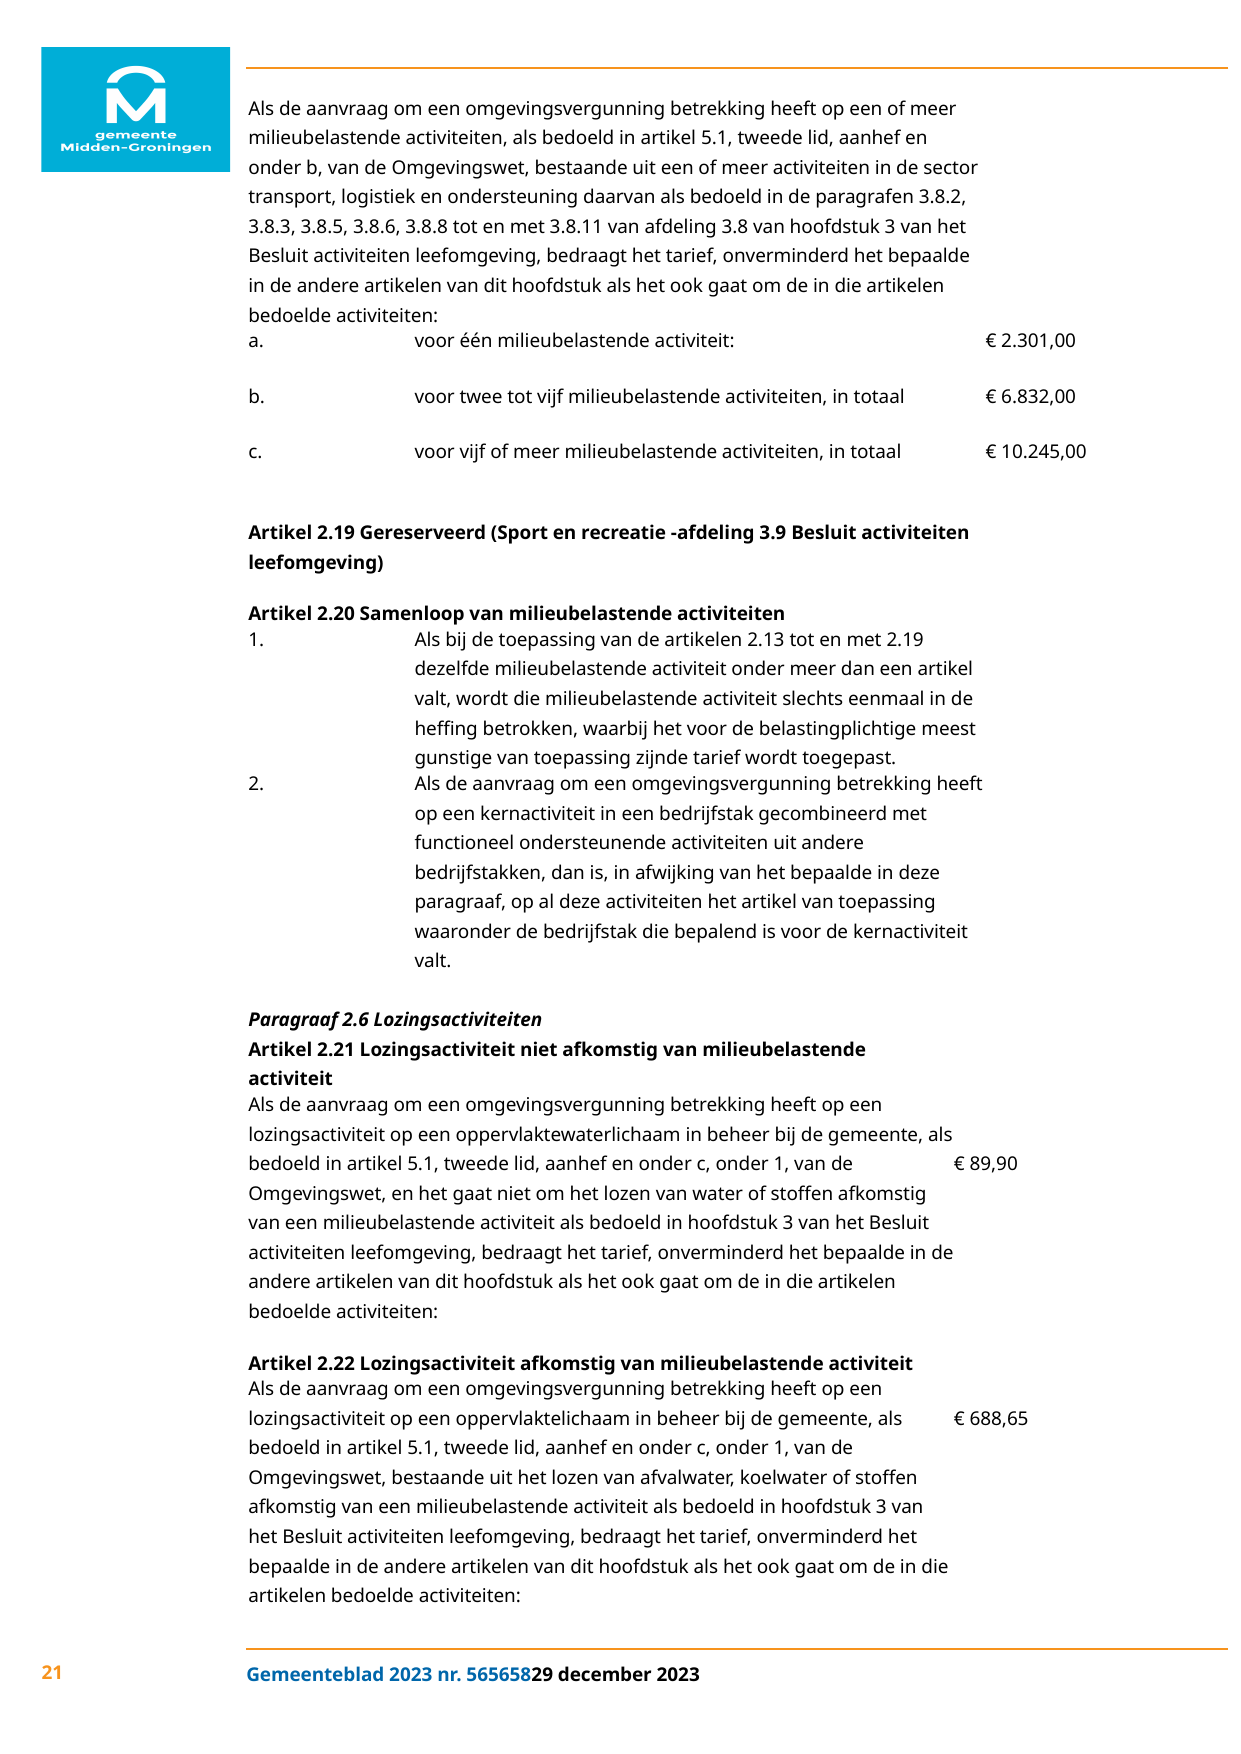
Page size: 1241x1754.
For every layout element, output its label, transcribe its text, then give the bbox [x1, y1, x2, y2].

table_cell € 6.832,00 [985, 383, 1152, 438]
table_cell [248, 494, 414, 519]
table_cell voor één milieubelastende activiteit: [414, 328, 985, 383]
table_cell [248, 1324, 954, 1350]
table_cell [954, 1350, 1152, 1375]
table_cell 2. [248, 770, 414, 973]
table_cell voor twee tot vijf milieubelastende activiteiten, in totaal [414, 383, 985, 438]
table_header Artikel 2.21 Lozingsactiviteit niet afkomstig van milieubelastende activiteit [248, 1036, 954, 1091]
picture [108, 66, 164, 82]
table_cell Als bij de toepassing van de artikelen 2.13 tot en met 2.19 dezelfde milieubelastende activiteit onder meer dan een artikel valt, wordt die milieubelastende activiteit slechts eenmaal in de heffing betrokken, waarbij het voor de belastingplichtige meest gunstige van toepassing zijnde tarief wordt toegepast. [414, 626, 985, 770]
table_cell [985, 770, 1152, 973]
table_cell [985, 494, 1152, 519]
table_cell € 2.301,00 [985, 328, 1152, 383]
table_cell c. [248, 438, 414, 493]
table_cell a. [248, 328, 414, 383]
table_cell € 89,90 [954, 1091, 1152, 1324]
table_cell Artikel 2.19 Gereserveerd (Sport en recreatie -afdeling 3.9 Besluit activiteiten leefomgeving) [248, 519, 985, 574]
table_cell voor vijf of meer milieubelastende activiteiten, in totaal [414, 438, 985, 493]
table_cell [954, 1324, 1152, 1350]
table_cell [414, 494, 985, 519]
table_cell [985, 575, 1152, 600]
text Paragraaf 2.6 Lozingsactiviteiten [248, 1006, 1152, 1032]
table_cell Als de aanvraag om een omgevingsvergunning betrekking heeft op een lozingsactiviteit op een oppervlaktewaterlichaam in beheer bij de gemeente, als bedoeld in artikel 5.1, tweede lid, aanhef en onder c, onder 1, van de Omgevingswet, en het gaat niet om het lozen van water of stoffen afkomstig van een milieubelastende activiteit als bedoeld in hoofdstuk 3 van het Besluit activiteiten leefomgeving, bedraagt het tarief, onverminderd het bepaalde in de andere artikelen van dit hoofdstuk als het ook gaat om de in die artikelen bedoelde activiteiten: [248, 1091, 954, 1324]
table_cell [985, 95, 1152, 328]
table_cell Als de aanvraag om een omgevingsvergunning betrekking heeft op een of meer milieubelastende activiteiten, als bedoeld in artikel 5.1, tweede lid, aanhef en onder b, van de Omgevingswet, bestaande uit een of meer activiteiten in de sector transport, logistiek en ondersteuning daarvan als bedoeld in de paragrafen 3.8.2, 3.8.3, 3.8.5, 3.8.6, 3.8.8 tot en met 3.8.11 van afdeling 3.8 van hoofdstuk 3 van het Besluit activiteiten leefomgeving, bedraagt het tarief, onverminderd het bepaalde in de andere artikelen van dit hoofdstuk als het ook gaat om de in die artikelen bedoelde activiteiten: [248, 95, 985, 328]
table_cell Artikel 2.22 Lozingsactiviteit afkomstig van milieubelastende activiteit [248, 1350, 954, 1375]
table_cell [248, 575, 985, 600]
table_cell Als de aanvraag om een omgevingsvergunning betrekking heeft op een lozingsactiviteit op een oppervlaktelichaam in beheer bij de gemeente, als bedoeld in artikel 5.1, tweede lid, aanhef en onder c, onder 1, van de Omgevingswet, bestaande uit het lozen van afvalwater, koelwater of stoffen afkomstig van een milieubelastende activiteit als bedoeld in hoofdstuk 3 van het Besluit activiteiten leefomgeving, bedraagt het tarief, onverminderd het bepaalde in de andere artikelen van dit hoofdstuk als het ook gaat om de in die artikelen bedoelde activiteiten: [248, 1375, 954, 1608]
table_cell Als de aanvraag om een omgevingsvergunning betrekking heeft op een kernactiviteit in een bedrijfstak gecombineerd met functioneel ondersteunende activiteiten uit andere bedrijfstakken, dan is, in afwijking van het bepaalde in deze paragraaf, op al deze activiteiten het artikel van toepassing waaronder de bedrijfstak die bepalend is voor de kernactiviteit valt. [414, 770, 985, 973]
table_cell € 10.245,00 [985, 438, 1152, 493]
picture [107, 89, 165, 122]
table_cell € 688,65 [954, 1375, 1152, 1608]
picture [184, 146, 190, 153]
table_cell 1. [248, 626, 414, 770]
table_cell b. [248, 383, 414, 438]
table_cell [985, 519, 1152, 574]
table_cell Artikel 2.20 Samenloop van milieubelastende activiteiten [248, 600, 985, 626]
table_cell [985, 626, 1152, 770]
table_header [954, 1036, 1152, 1091]
table_cell [985, 600, 1152, 626]
